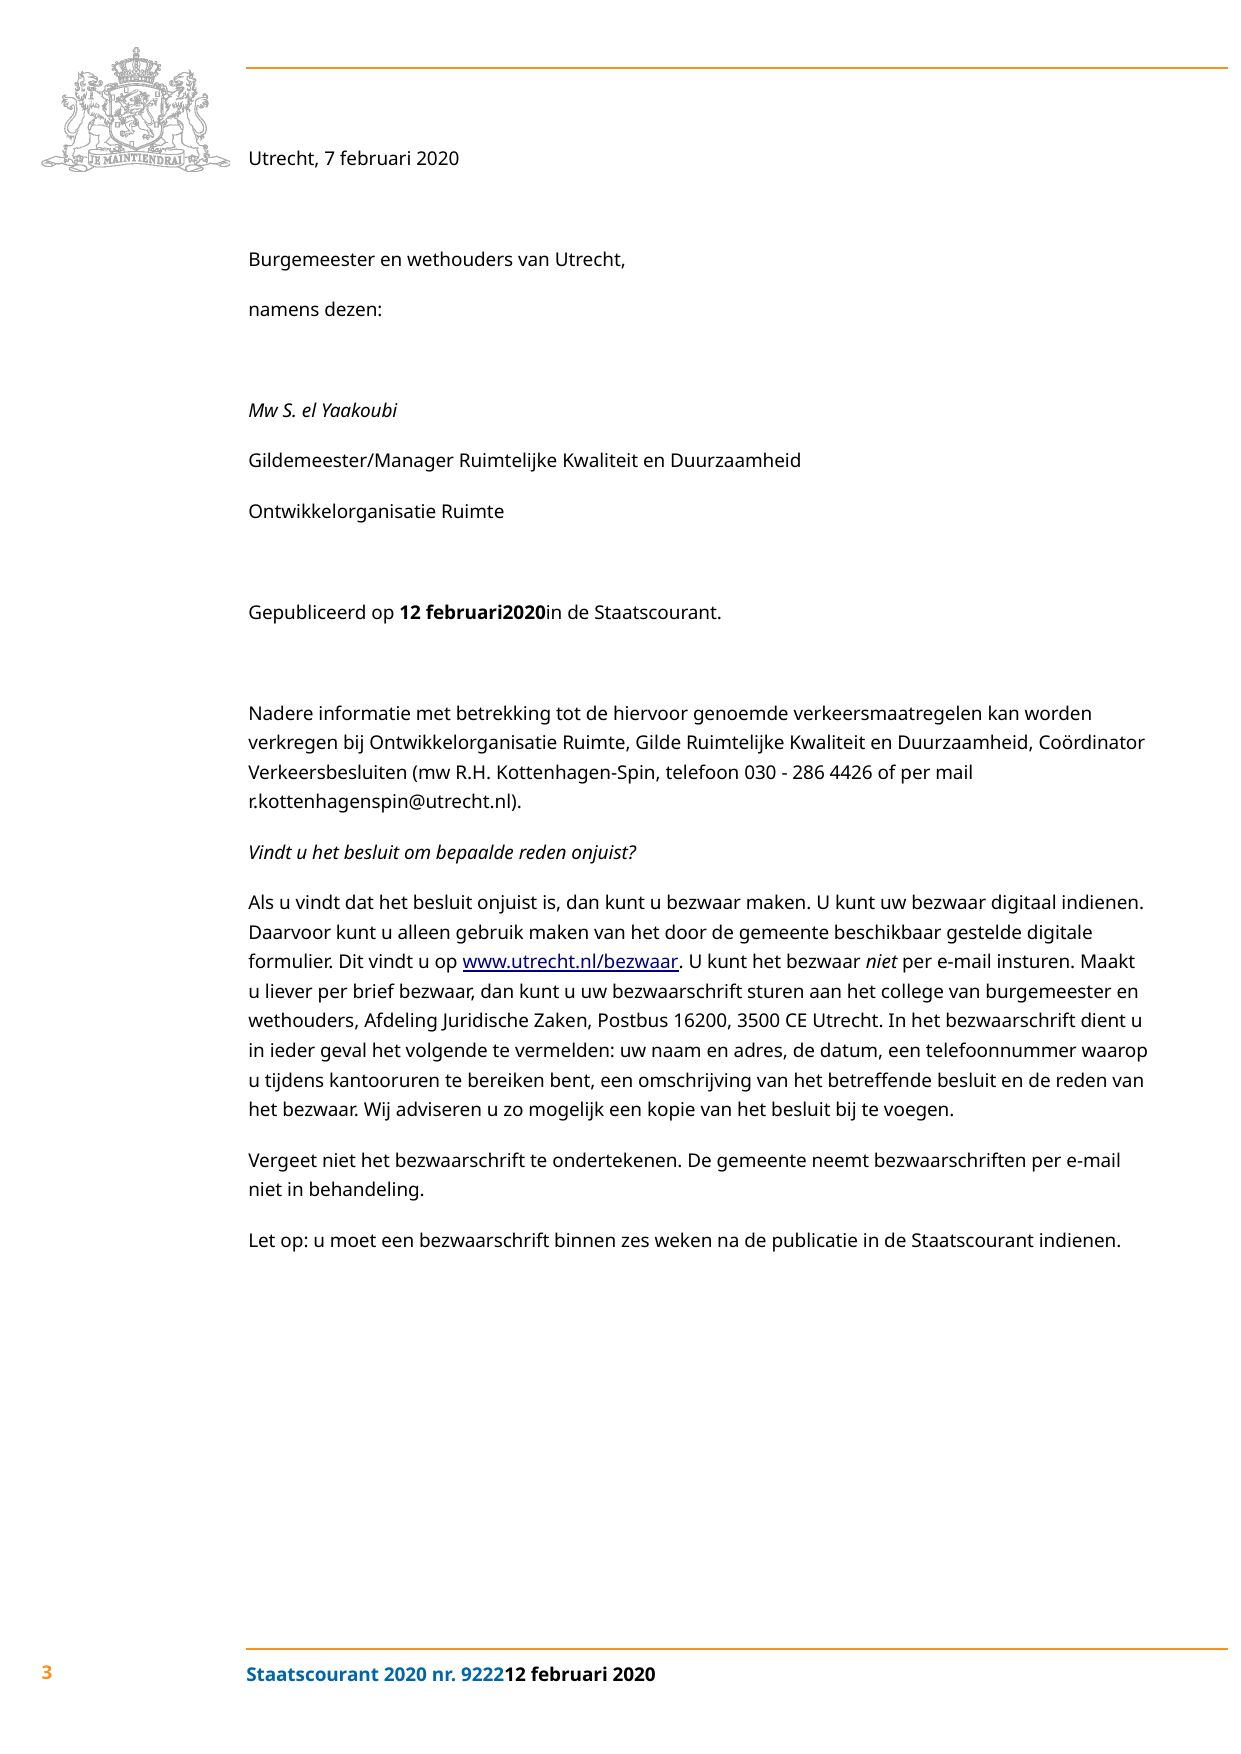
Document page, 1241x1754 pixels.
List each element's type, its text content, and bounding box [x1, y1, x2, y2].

text Nadere informatie met betrekking tot de hiervoor genoemde verkeersmaatregelen kan worden verkregen bij Ontwikkelorganisatie Ruimte, Gilde Ruimtelijke Kwaliteit en Duurzaamheid, Coördinator Verkeersbesluiten (mw R.H. Kottenhagen-Spin, telefoon 030 - 286 4426 of per mail r.kottenhagenspin@utrecht.nl). [248, 700, 1152, 814]
text Mw S. el Yaakoubi [248, 397, 1152, 423]
picture [41, 47, 231, 172]
text Als u vindt dat het besluit onjuist is, dan kunt u bezwaar maken. U kunt uw bezwaar digitaal indienen. Daarvoor kunt u alleen gebruik maken van het door de gemeente beschikbaar gestelde digitale formulier. Dit vindt u op www.utrecht.nl/bezwaar. U kunt het bezwaar niet per e-mail insturen. Maakt u liever per brief bezwaar, dan kunt u uw bezwaarschrift sturen aan het college van burgemeester en wethouders, Afdeling Juridische Zaken, Postbus 16200, 3500 CE Utrecht. In het bezwaarschrift dient u in ieder geval het volgende te vermelden: uw naam en adres, de datum, een telefoonnummer waarop u tijdens kantooruren te bereiken bent, een omschrijving van het betreffende besluit en de reden van het bezwaar. Wij adviseren u zo mogelijk een kopie van het besluit bij te voegen. [248, 889, 1152, 1122]
text Vergeet niet het bezwaarschrift te ondertekenen. De gemeente neemt bezwaarschriften per e-mail niet in behandeling. [248, 1147, 1152, 1202]
text Vindt u het besluit om bepaalde reden onjuist? [248, 839, 1152, 865]
text Ontwikkelorganisatie Ruimte [248, 498, 1152, 524]
text Utrecht, 7 februari 2020 [248, 145, 1152, 171]
text Gildemeester/Manager Ruimtelijke Kwaliteit en Duurzaamheid [248, 448, 1152, 473]
text Let op: u moet een bezwaarschrift binnen zes weken na de publicatie in de Staatscourant indienen. [248, 1227, 1152, 1253]
text Burgemeester en wethouders van Utrecht, [248, 246, 1152, 272]
text namens dezen: [248, 296, 1152, 322]
text Gepubliceerd op 12 februari2020in de Staatscourant. [248, 599, 1152, 625]
